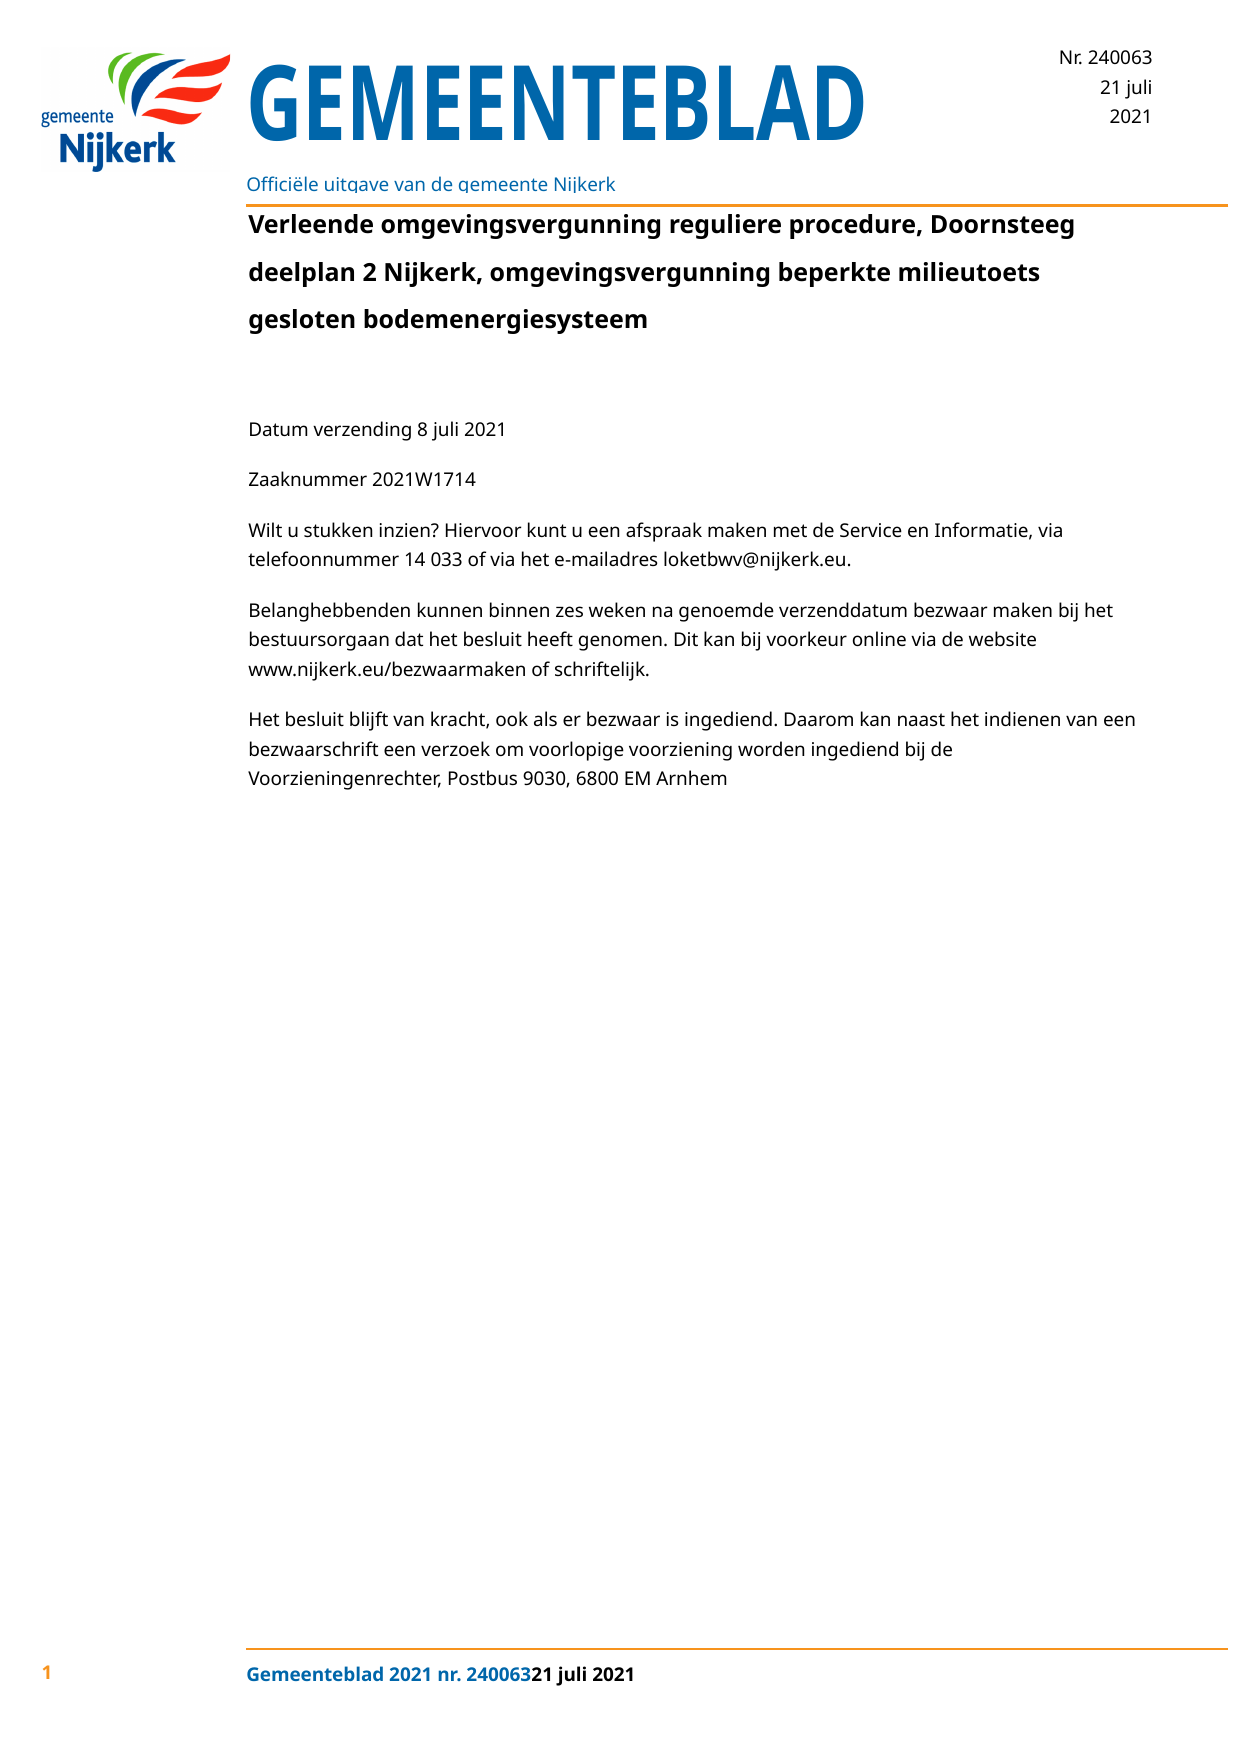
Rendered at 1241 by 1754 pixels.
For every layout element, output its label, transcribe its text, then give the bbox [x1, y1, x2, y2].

text Datum verzending 8 juli 2021 [248, 416, 1152, 442]
text Zaaknummer 2021W1714 [248, 466, 1152, 492]
text Verleende omgevingsvergunning reguliere procedure, Doornsteeg deelplan 2 Nijkerk, omgevingsvergunning beperkte milieutoets gesloten bodemenergiesysteem [248, 207, 1152, 336]
text Belanghebbenden kunnen binnen zes weken na genoemde verzenddatum bezwaar maken bij het bestuursorgaan dat het besluit heeft genomen. Dit kan bij voorkeur online via de website www.nijkerk.eu/bezwaarmaken of schriftelijk. [248, 597, 1152, 682]
text Wilt u stukken inzien? Hiervoor kunt u een afspraak maken met de Service en Informatie, via telefoonnummer 14 033 of via het e-mailadres loketbwv@nijkerk.eu. [248, 517, 1152, 572]
text Het besluit blijft van kracht, ook als er bezwaar is ingediend. Daarom kan naast het indienen van een bezwaarschrift een verzoek om voorlopige voorziening worden ingediend bij de Voorzieningenrechter, Postbus 9030, 6800 EM Arnhem [248, 706, 1152, 791]
picture [41, 47, 231, 172]
